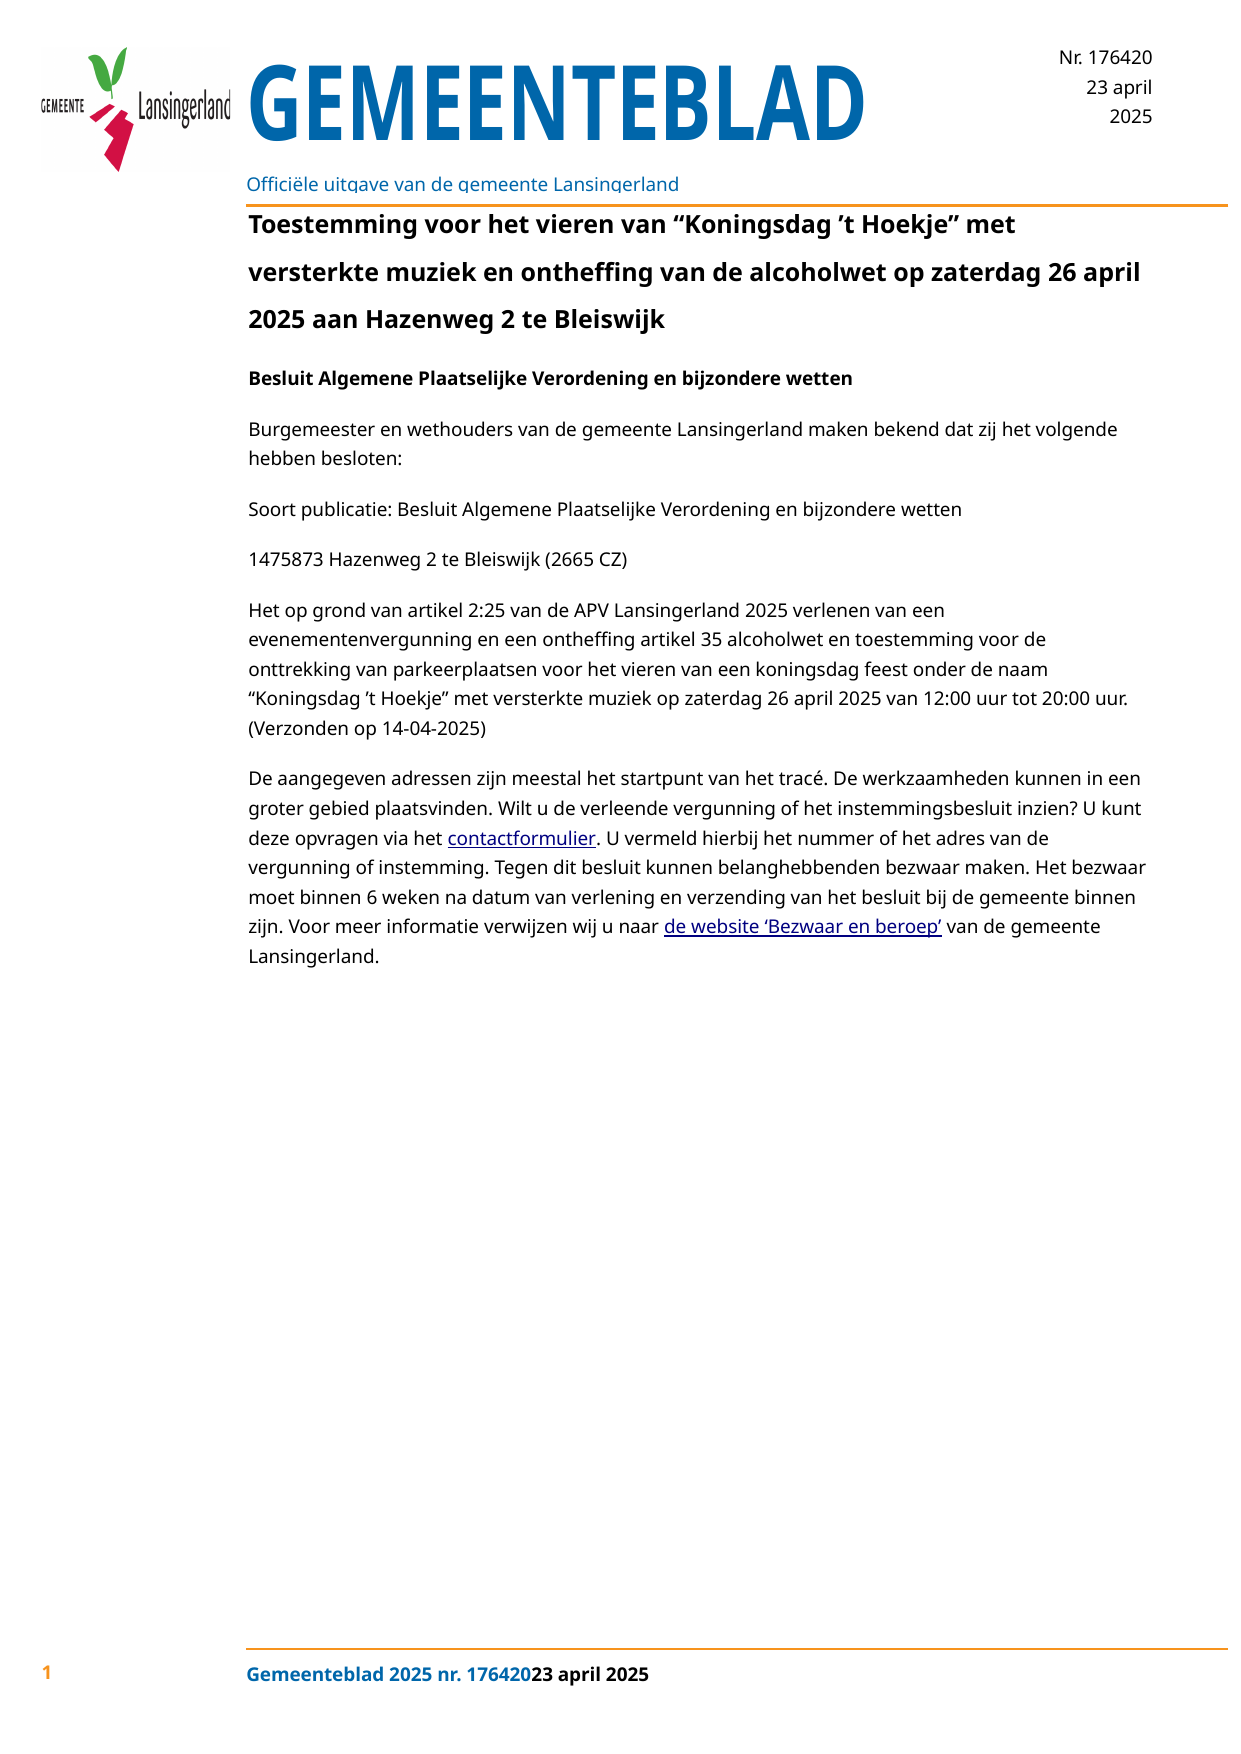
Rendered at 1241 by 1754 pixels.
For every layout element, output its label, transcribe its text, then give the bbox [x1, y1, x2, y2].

text Het op grond van artikel 2:25 van de APV Lansingerland 2025 verlenen van een evenementenvergunning en een ontheffing artikel 35 alcoholwet en toestemming voor de onttrekking van parkeerplaatsen voor het vieren van een koningsdag feest onder de naam “Koningsdag ’t Hoekje” met versterkte muziek op zaterdag 26 april 2025 van 12:00 uur tot 20:00 uur. (Verzonden op 14-04-2025) [248, 597, 1152, 741]
text Soort publicatie: Besluit Algemene Plaatselijke Verordening en bijzondere wetten [248, 496, 1152, 522]
text 1475873 Hazenweg 2 te Bleiswijk (2665 CZ) [248, 546, 1152, 572]
text Besluit Algemene Plaatselijke Verordening en bijzondere wetten [248, 366, 1152, 391]
text Toestemming voor het vieren van “Koningsdag ’t Hoekje” met versterkte muziek en ontheffing van de alcoholwet op zaterdag 26 april 2025 aan Hazenweg 2 te Bleiswijk [248, 207, 1152, 336]
picture [41, 47, 231, 172]
text De aangegeven adressen zijn meestal het startpunt van het tracé. De werkzaamheden kunnen in een groter gebied plaatsvinden. Wilt u de verleende vergunning of het instemmingsbesluit inzien? U kunt deze opvragen via het contactformulier. U vermeld hierbij het nummer of het adres van de vergunning of instemming. Tegen dit besluit kunnen belanghebbenden bezwaar maken. Het bezwaar moet binnen 6 weken na datum van verlening en verzending van het besluit bij de gemeente binnen zijn. Voor meer informatie verwijzen wij u naar de website ‘Bezwaar en beroep’ van de gemeente Lansingerland. [248, 766, 1152, 969]
text Burgemeester en wethouders van de gemeente Lansingerland maken bekend dat zij het volgende hebben besloten: [248, 416, 1152, 471]
